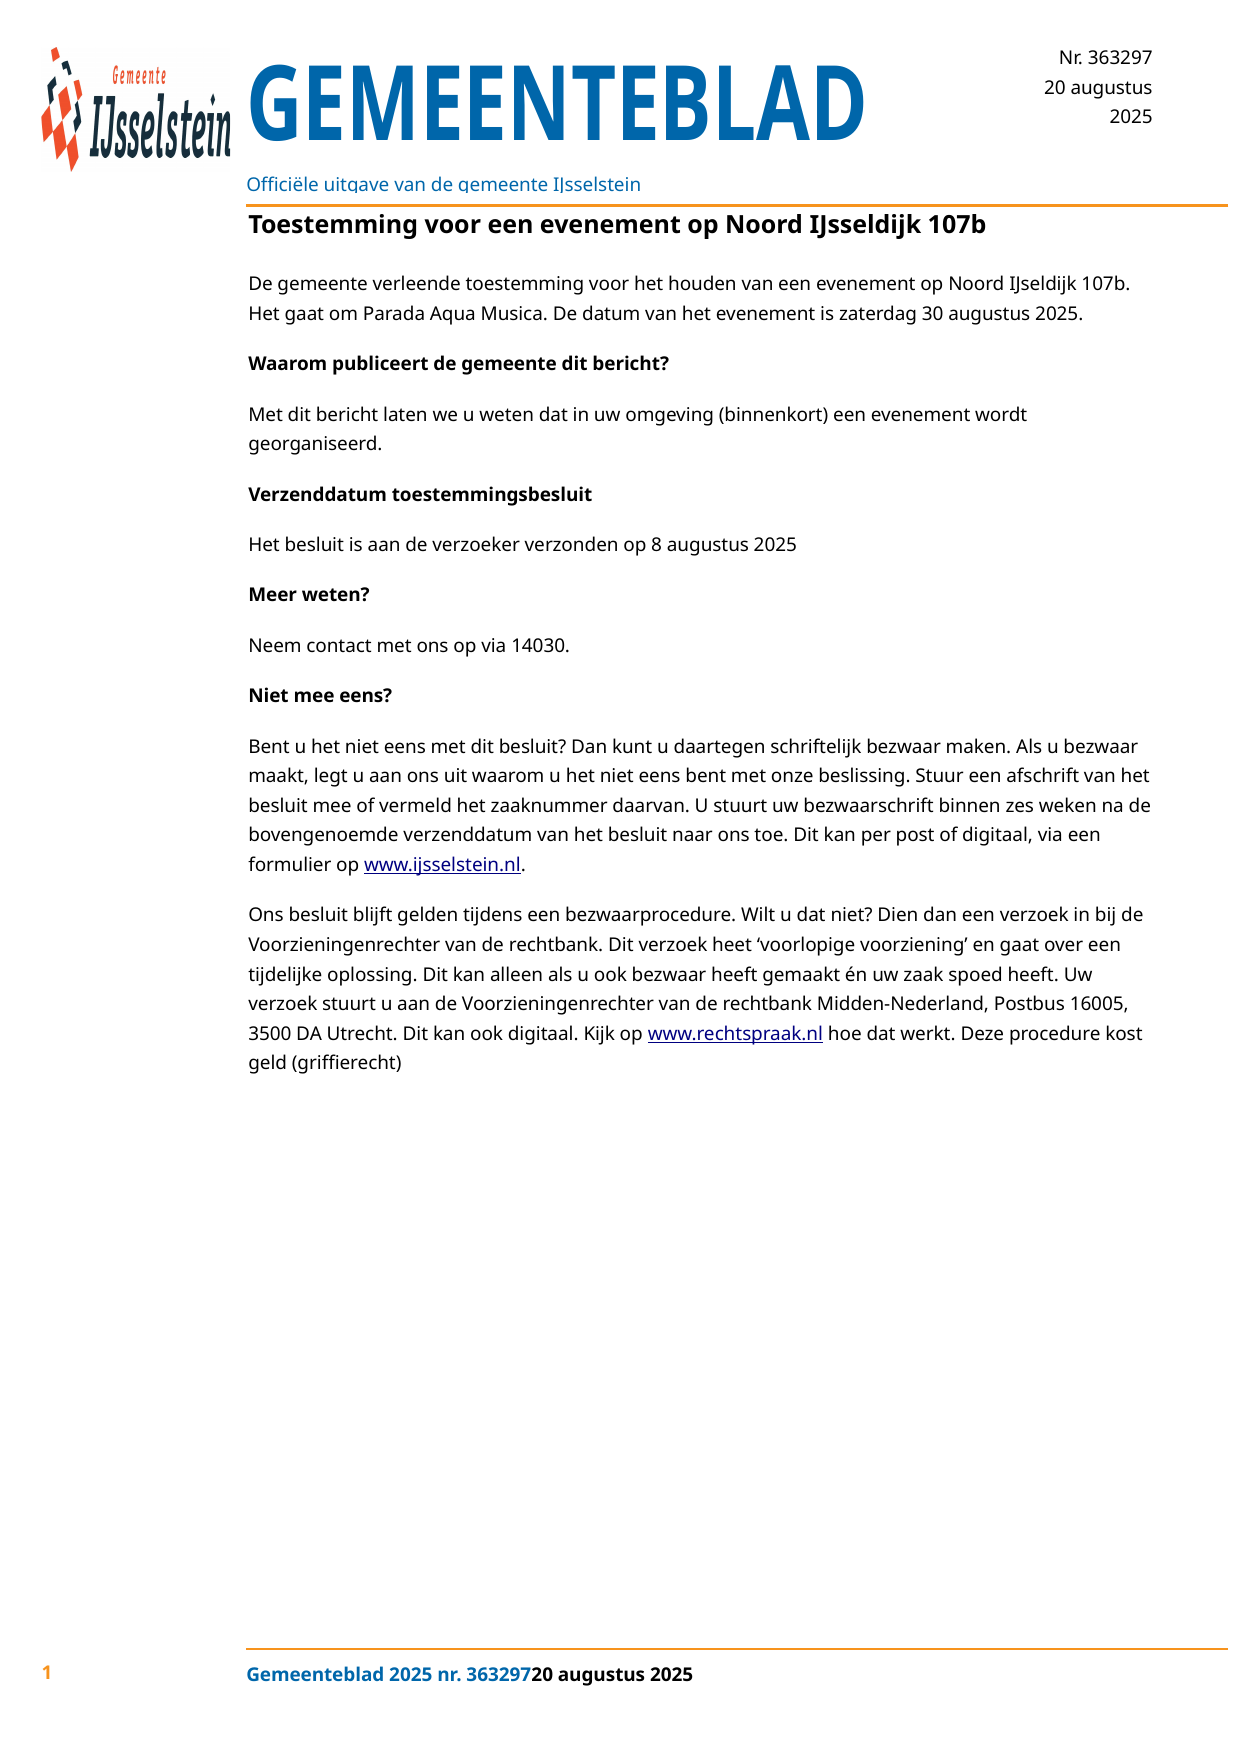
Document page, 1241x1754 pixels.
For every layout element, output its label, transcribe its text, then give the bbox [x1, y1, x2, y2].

text Neem contact met ons op via 14030. [248, 632, 1152, 658]
text Toestemming voor een evenement op Noord IJsseldijk 107b [248, 207, 1152, 241]
text Bent u het niet eens met dit besluit? Dan kunt u daartegen schriftelijk bezwaar maken. Als u bezwaar maakt, legt u aan ons uit waarom u het niet eens bent met onze beslissing. Stuur een afschrift van het besluit mee of vermeld het zaaknummer daarvan. U stuurt uw bezwaarschrift binnen zes weken na de bovengenoemde verzenddatum van het besluit naar ons toe. Dit kan per post of digitaal, via een formulier op www.ijsselstein.nl. [248, 733, 1152, 877]
text De gemeente verleende toestemming voor het houden van een evenement op Noord IJseldijk 107b. Het gaat om Parada Aqua Musica. De datum van het evenement is zaterdag 30 augustus 2025. [248, 270, 1152, 326]
text Verzenddatum toestemmingsbesluit [248, 481, 1152, 506]
text Niet mee eens? [248, 682, 1152, 708]
picture [41, 47, 231, 172]
text Meer weten? [248, 582, 1152, 607]
text Het besluit is aan de verzoeker verzonden op 8 augustus 2025 [248, 531, 1152, 557]
text Ons besluit blijft gelden tijdens een bezwaarprocedure. Wilt u dat niet? Dien dan een verzoek in bij de Voorzieningenrechter van de rechtbank. Dit verzoek heet ‘voorlopige voorziening’ en gaat over een tijdelijke oplossing. Dit kan alleen als u ook bezwaar heeft gemaakt én uw zaak spoed heeft. Uw verzoek stuurt u aan de Voorzieningenrechter van de rechtbank Midden-Nederland, Postbus 16005, 3500 DA Utrecht. Dit kan ook digitaal. Kijk op www.rechtspraak.nl hoe dat werkt. Deze procedure kost geld (griffierecht) [248, 902, 1152, 1075]
text Met dit bericht laten we u weten dat in uw omgeving (binnenkort) een evenement wordt georganiseerd. [248, 401, 1152, 456]
text Waarom publiceert de gemeente dit bericht? [248, 350, 1152, 376]
